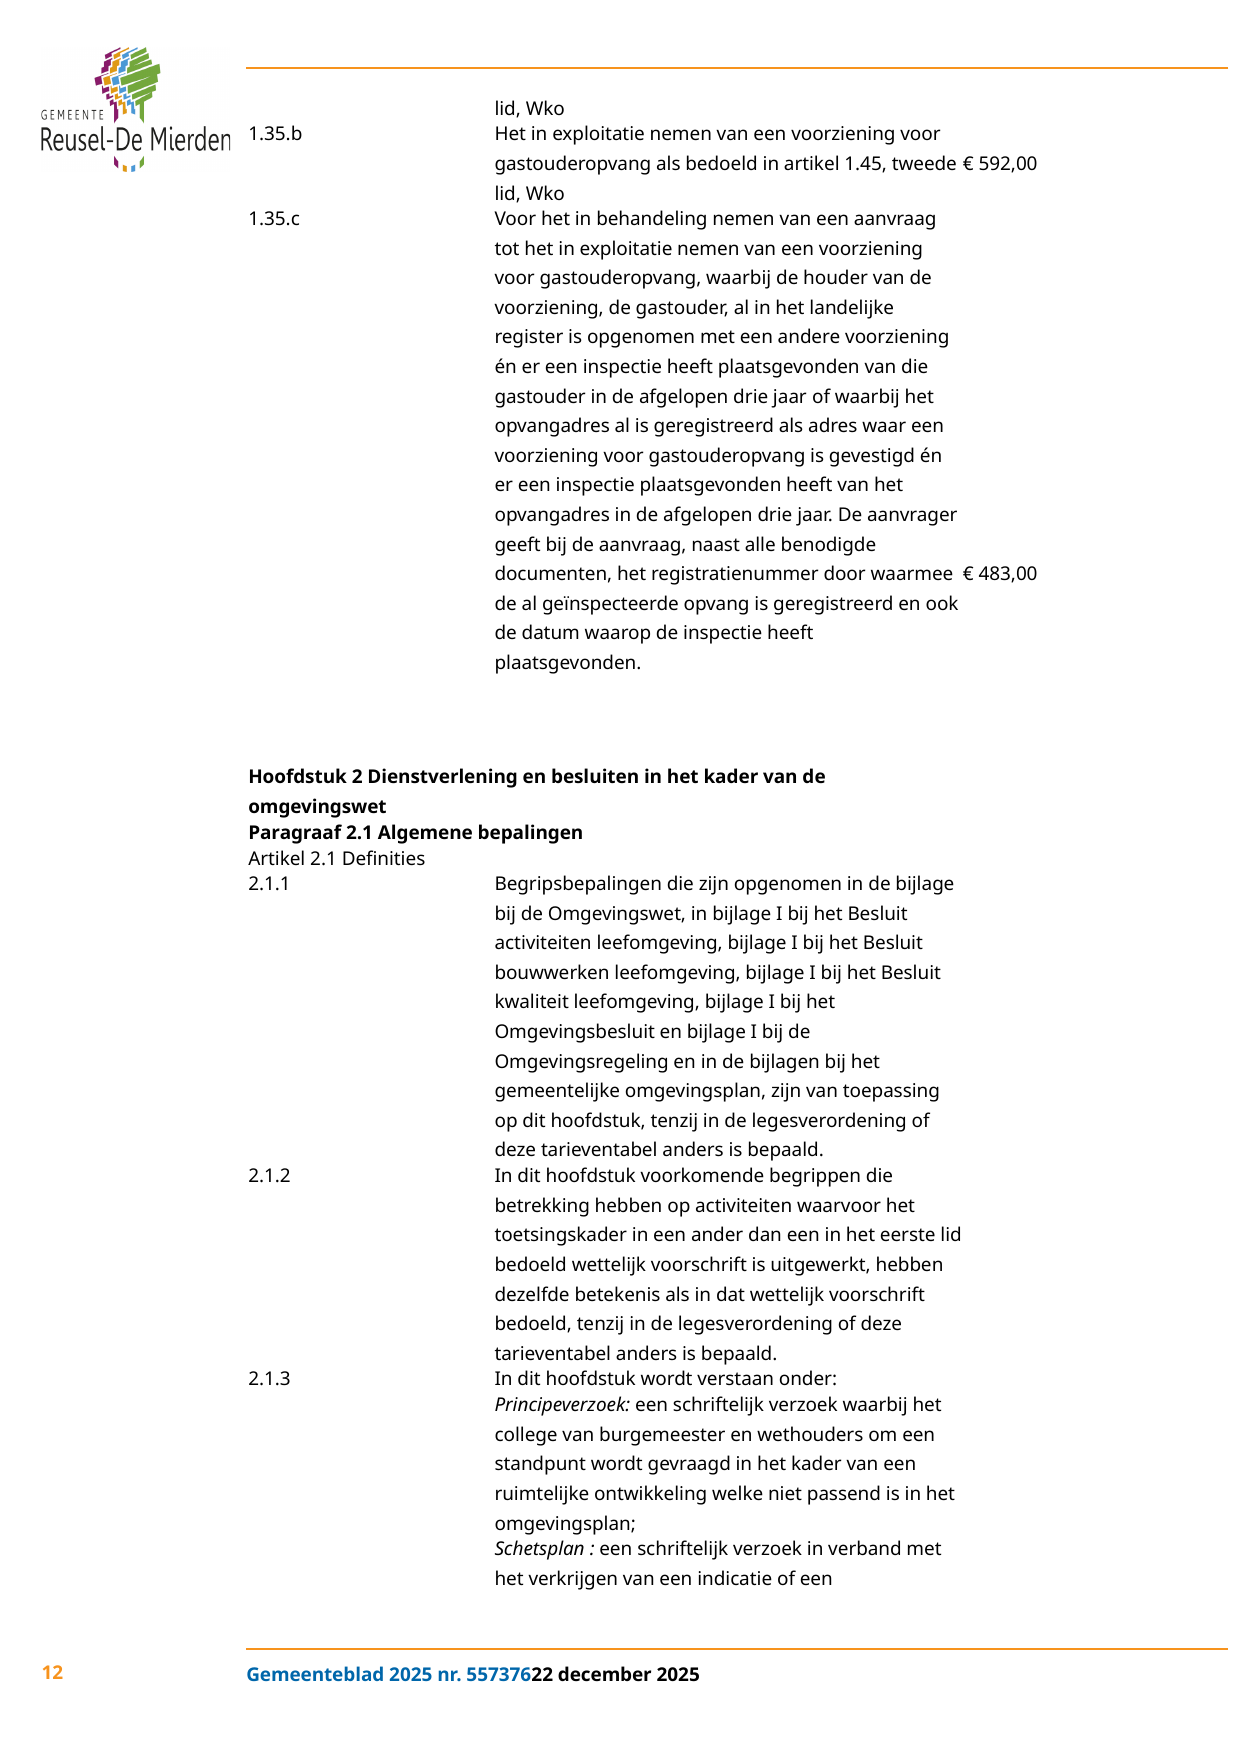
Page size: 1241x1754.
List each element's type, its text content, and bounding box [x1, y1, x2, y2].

table_cell € 483,00 [963, 205, 1152, 675]
table_cell [248, 95, 494, 121]
table_cell Schetsplan : een schriftelijk verzoek in verband met het verkrijgen van een indicatie of een [494, 1535, 963, 1591]
table_cell [963, 95, 1152, 121]
table_cell 2.1.3 [248, 1366, 494, 1391]
table_cell [963, 675, 1152, 819]
table_cell Voor het in behandeling nemen van een aanvraag tot het in exploitatie nemen van een voorziening voor gastouderopvang, waarbij de houder van de voorziening, de gastouder, al in het landelijke register is opgenomen met een andere voorziening én er een inspectie heeft plaatsgevonden van die gastouder in de afgelopen drie jaar of waarbij het opvangadres al is geregistreerd als adres waar een voorziening voor gastouderopvang is gevestigd én er een inspectie plaatsgevonden heeft van het opvangadres in de afgelopen drie jaar. De aanvrager geeft bij de aanvraag, naast alle benodigde documenten, het registratienummer door waarmee de al geïnspecteerde opvang is geregistreerd en ook de datum waarop de inspectie heeft plaatsgevonden. [494, 205, 963, 675]
table_cell Paragraaf 2.1 Algemene bepalingen [248, 819, 963, 845]
table_cell 2.1.2 [248, 1163, 494, 1366]
table_cell [248, 1535, 494, 1591]
table_cell [248, 1391, 494, 1535]
table_cell [963, 819, 1152, 845]
picture [41, 47, 231, 172]
table_cell 1.35.c [248, 205, 494, 675]
table_cell 1.35.b [248, 121, 494, 205]
table_cell In dit hoofdstuk voorkomende begrippen die betrekking hebben op activiteiten waarvoor het toetsingskader in een ander dan een in het eerste lid bedoeld wettelijk voorschrift is uitgewerkt, hebben dezelfde betekenis als in dat wettelijk voorschrift bedoeld, tenzij in de legesverordening of deze tarieventabel anders is bepaald. [494, 1163, 963, 1366]
table_cell Het in exploitatie nemen van een voorziening voor gastouderopvang als bedoeld in artikel 1.45, tweede lid, Wko [494, 121, 963, 205]
table_cell [963, 1391, 1152, 1535]
table_cell In dit hoofdstuk wordt verstaan onder: [494, 1366, 963, 1391]
table_cell [963, 870, 1152, 1162]
table_cell Artikel 2.1 Definities [248, 845, 963, 870]
table_cell Begripsbepalingen die zijn opgenomen in de bijlage bij de Omgevingswet, in bijlage I bij het Besluit activiteiten leefomgeving, bijlage I bij het Besluit bouwwerken leefomgeving, bijlage I bij het Besluit kwaliteit leefomgeving, bijlage I bij het Omgevingsbesluit en bijlage I bij de Omgevingsregeling en in de bijlagen bij het gemeentelijke omgevingsplan, zijn van toepassing op dit hoofdstuk, tenzij in de legesverordening of deze tarieventabel anders is bepaald. [494, 870, 963, 1162]
table_cell lid, Wko [494, 95, 963, 121]
table_cell Principeverzoek: een schriftelijk verzoek waarbij het college van burgemeester en wethouders om een standpunt wordt gevraagd in het kader van een ruimtelijke ontwikkeling welke niet passend is in het omgevingsplan; [494, 1391, 963, 1535]
table_cell [963, 1535, 1152, 1591]
table_cell [963, 845, 1152, 870]
table_cell [963, 1366, 1152, 1391]
table_cell [963, 1163, 1152, 1366]
table_cell 2.1.1 [248, 870, 494, 1162]
table_cell € 592,00 [963, 121, 1152, 205]
table_cell Hoofdstuk 2 Dienstverlening en besluiten in het kader van de omgevingswet [248, 675, 963, 819]
